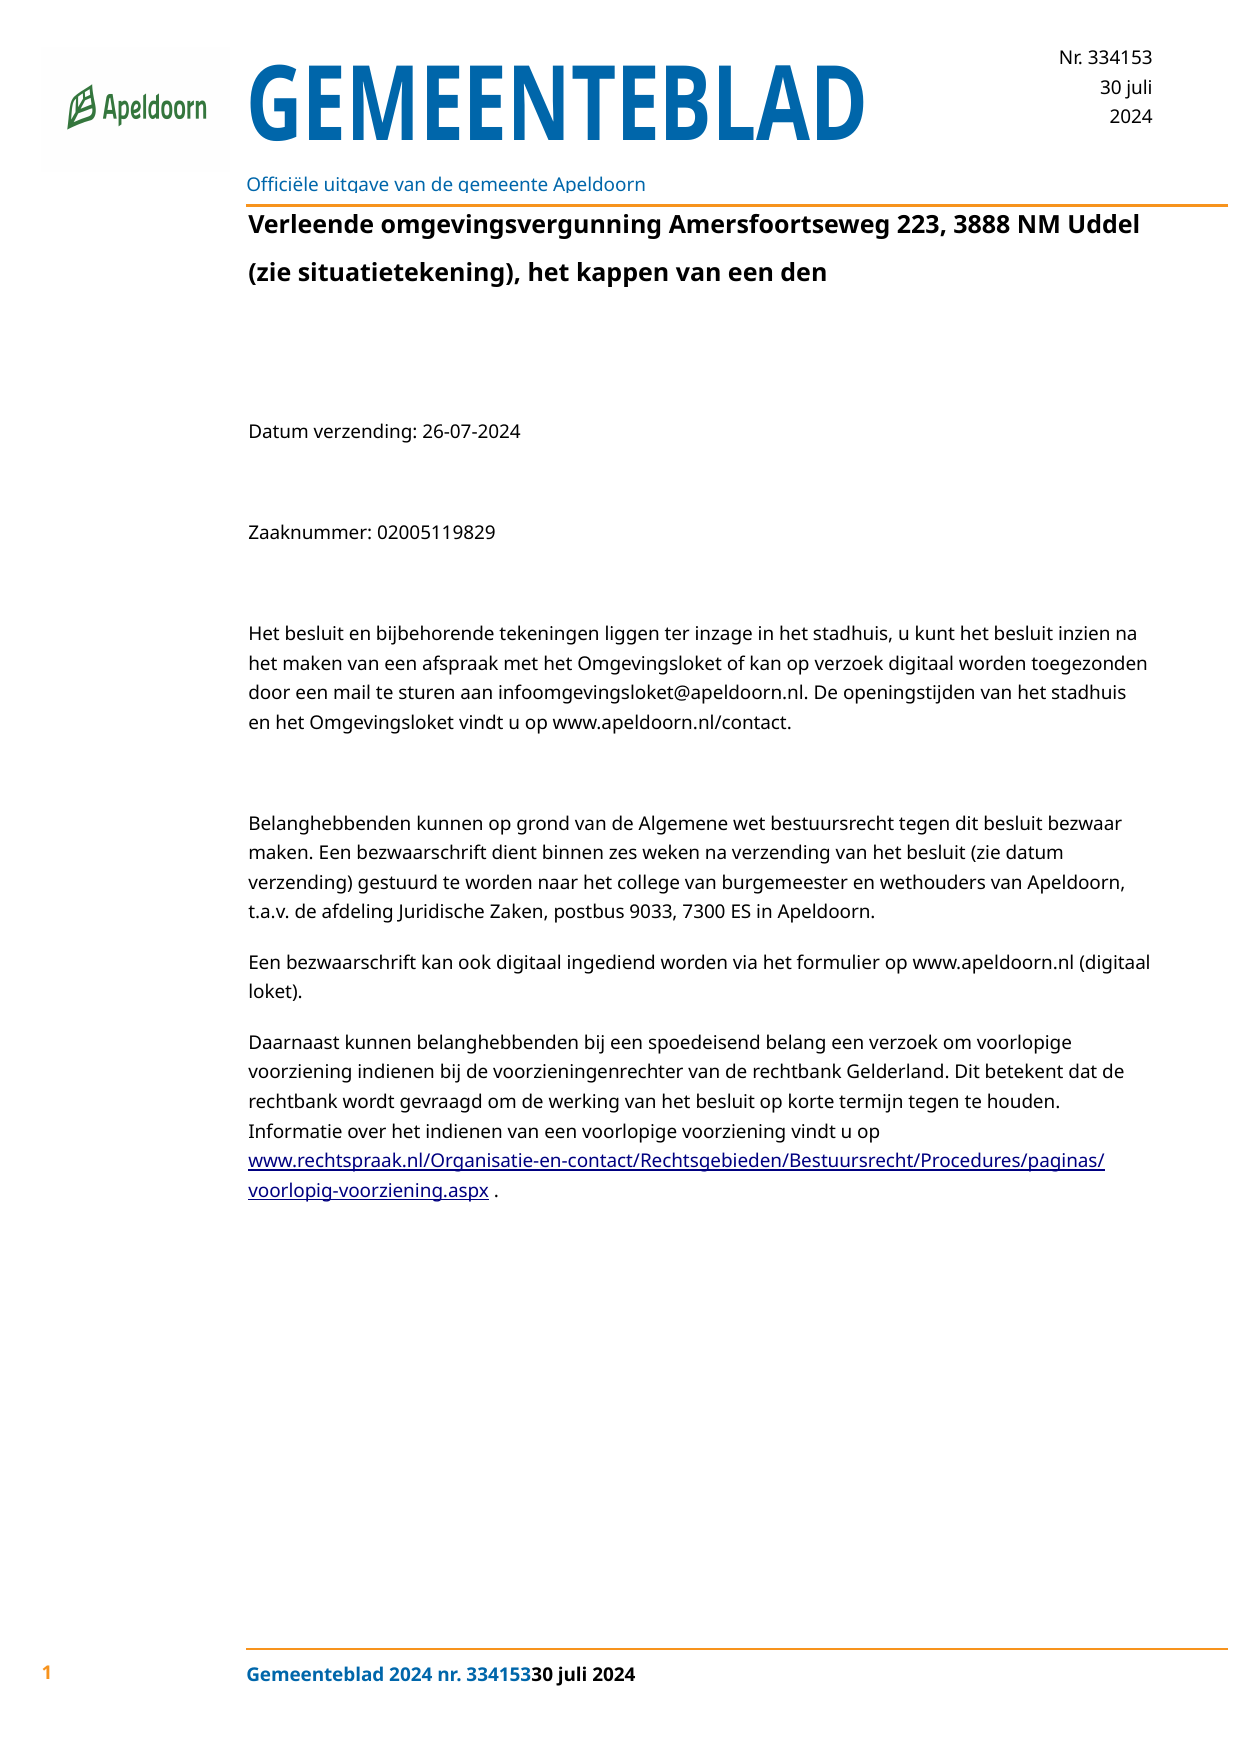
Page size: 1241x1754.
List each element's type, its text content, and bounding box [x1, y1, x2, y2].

picture [41, 47, 231, 172]
text Een bezwaarschrift kan ook digitaal ingediend worden via het formulier op www.apeldoorn.nl (digitaal loket). [248, 949, 1152, 1004]
text Verleende omgevingsvergunning Amersfoortseweg 223, 3888 NM Uddel (zie situatietekening), het kappen van een den [248, 207, 1152, 288]
text Daarnaast kunnen belanghebbenden bij een spoedeisend belang een verzoek om voorlopige voorziening indienen bij de voorzieningenrechter van de rechtbank Gelderland. Dit betekent dat de rechtbank wordt gevraagd om de werking van het besluit op korte termijn tegen te houden. Informatie over het indienen van een voorlopige voorziening vindt u op www.rechtspraak.nl/Organisatie-en-contact/Rechtsgebieden/Bestuursrecht/Procedures/paginas/voorlopig-voorziening.aspx . [248, 1029, 1152, 1203]
text Zaaknummer: 02005119829 [248, 519, 1152, 545]
text Datum verzending: 26-07-2024 [248, 419, 1152, 444]
text Belanghebbenden kunnen op grond van de Algemene wet bestuursrecht tegen dit besluit bezwaar maken. Een bezwaarschrift dient binnen zes weken na verzending van het besluit (zie datum verzending) gestuurd te worden naar het college van burgemeester en wethouders van Apeldoorn, t.a.v. de afdeling Juridische Zaken, postbus 9033, 7300 ES in Apeldoorn. [248, 810, 1152, 924]
text Het besluit en bijbehorende tekeningen liggen ter inzage in het stadhuis, u kunt het besluit inzien na het maken van een afspraak met het Omgevingsloket of kan op verzoek digitaal worden toegezonden door een mail te sturen aan infoomgevingsloket@apeldoorn.nl. De openingstijden van het stadhuis en het Omgevingsloket vindt u op www.apeldoorn.nl/contact. [248, 620, 1152, 735]
